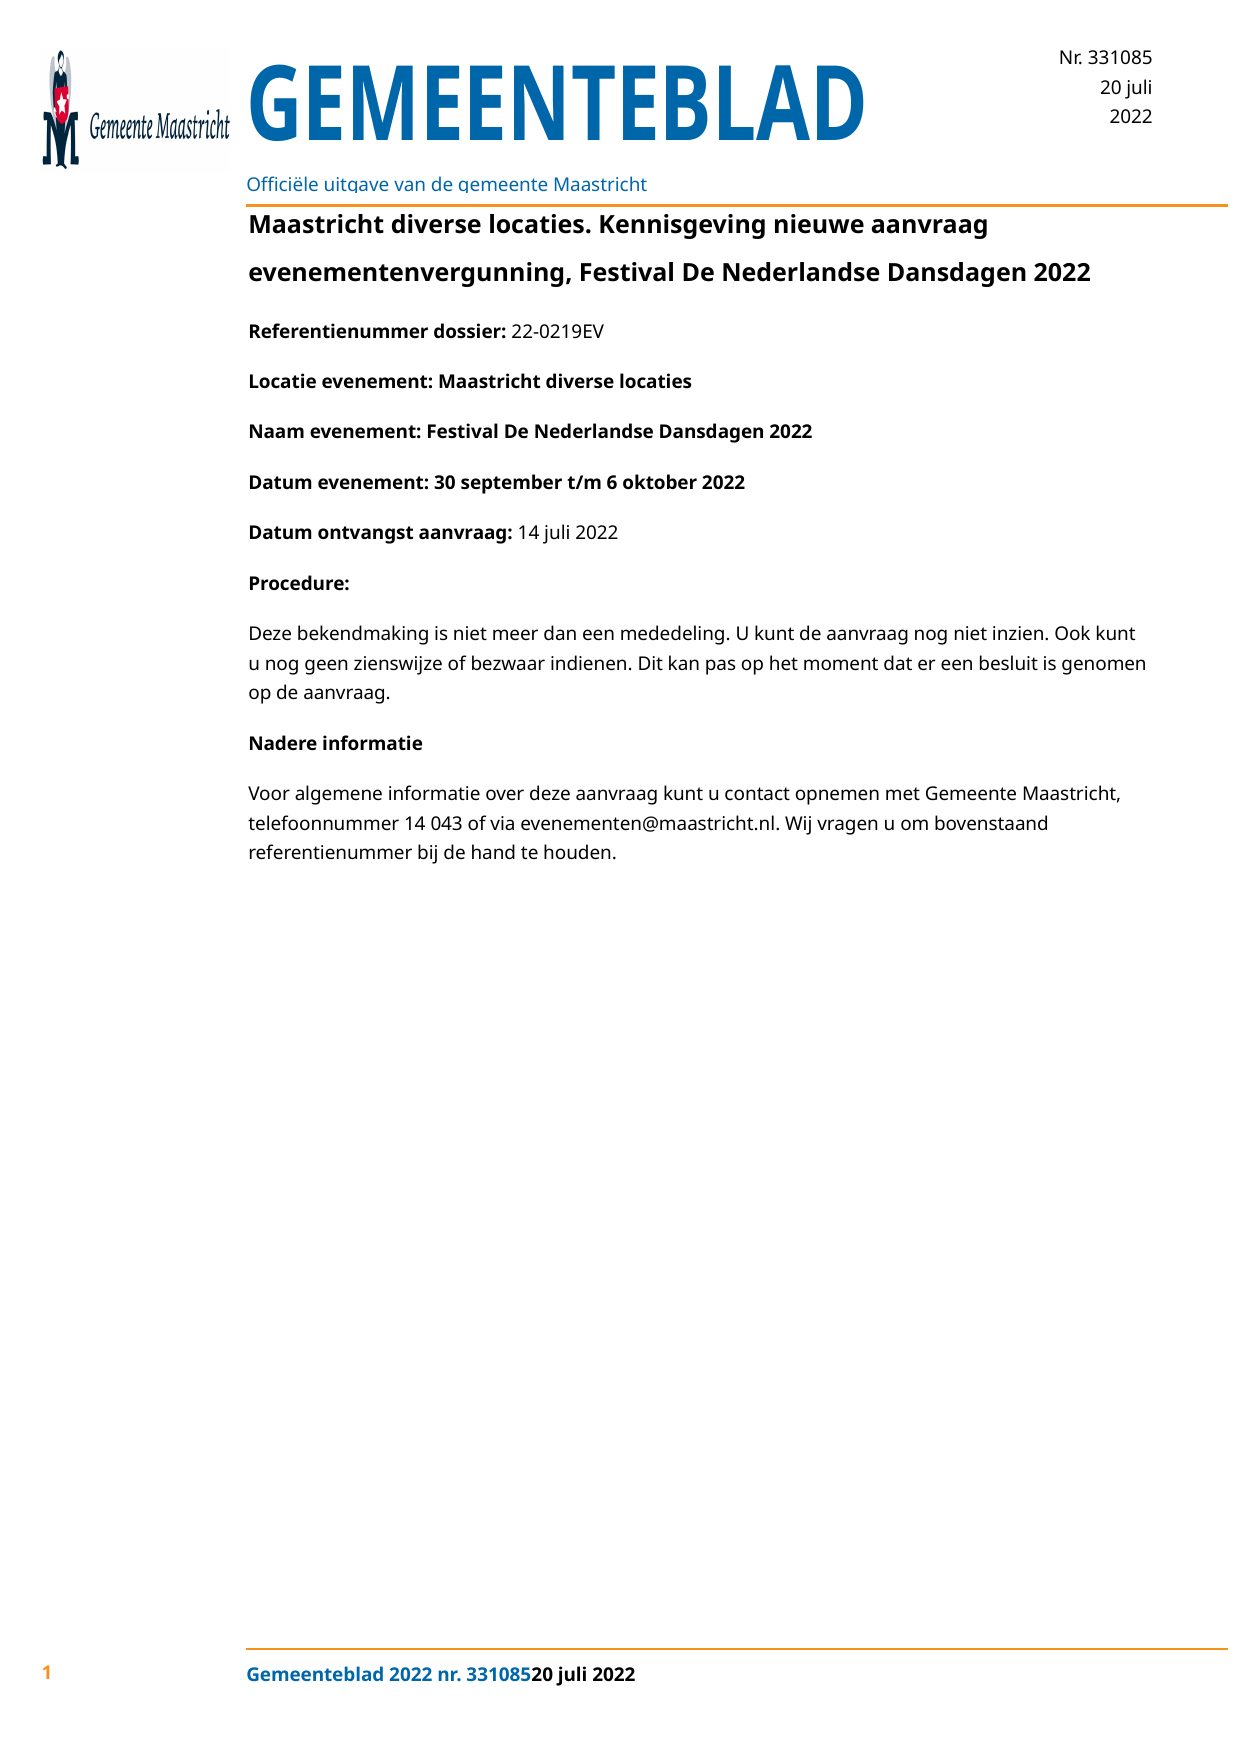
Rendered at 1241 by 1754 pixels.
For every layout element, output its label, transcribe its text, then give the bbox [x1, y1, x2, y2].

text Nadere informatie [248, 730, 1152, 756]
text Procedure: [248, 570, 1152, 596]
text Voor algemene informatie over deze aanvraag kunt u contact opnemen met Gemeente Maastricht, telefoonnummer 14 043 of via evenementen@maastricht.nl. Wij vragen u om bovenstaand referentienummer bij de hand te houden. [248, 780, 1152, 865]
text Deze bekendmaking is niet meer dan een mededeling. U kunt de aanvraag nog niet inzien. Ook kunt u nog geen zienswijze of bezwaar indienen. Dit kan pas op het moment dat er een besluit is genomen op de aanvraag. [248, 620, 1152, 705]
text Naam evenement: Festival De Nederlandse Dansdagen 2022 [248, 419, 1152, 444]
text Datum evenement: 30 september t/m 6 oktober 2022 [248, 469, 1152, 495]
text Locatie evenement: Maastricht diverse locaties [248, 368, 1152, 394]
picture [41, 47, 231, 172]
text Referentienummer dossier: 22-0219EV [248, 318, 1152, 344]
text Maastricht diverse locaties. Kennisgeving nieuwe aanvraag evenementenvergunning, Festival De Nederlandse Dansdagen 2022 [248, 207, 1152, 288]
text Datum ontvangst aanvraag: 14 juli 2022 [248, 519, 1152, 545]
